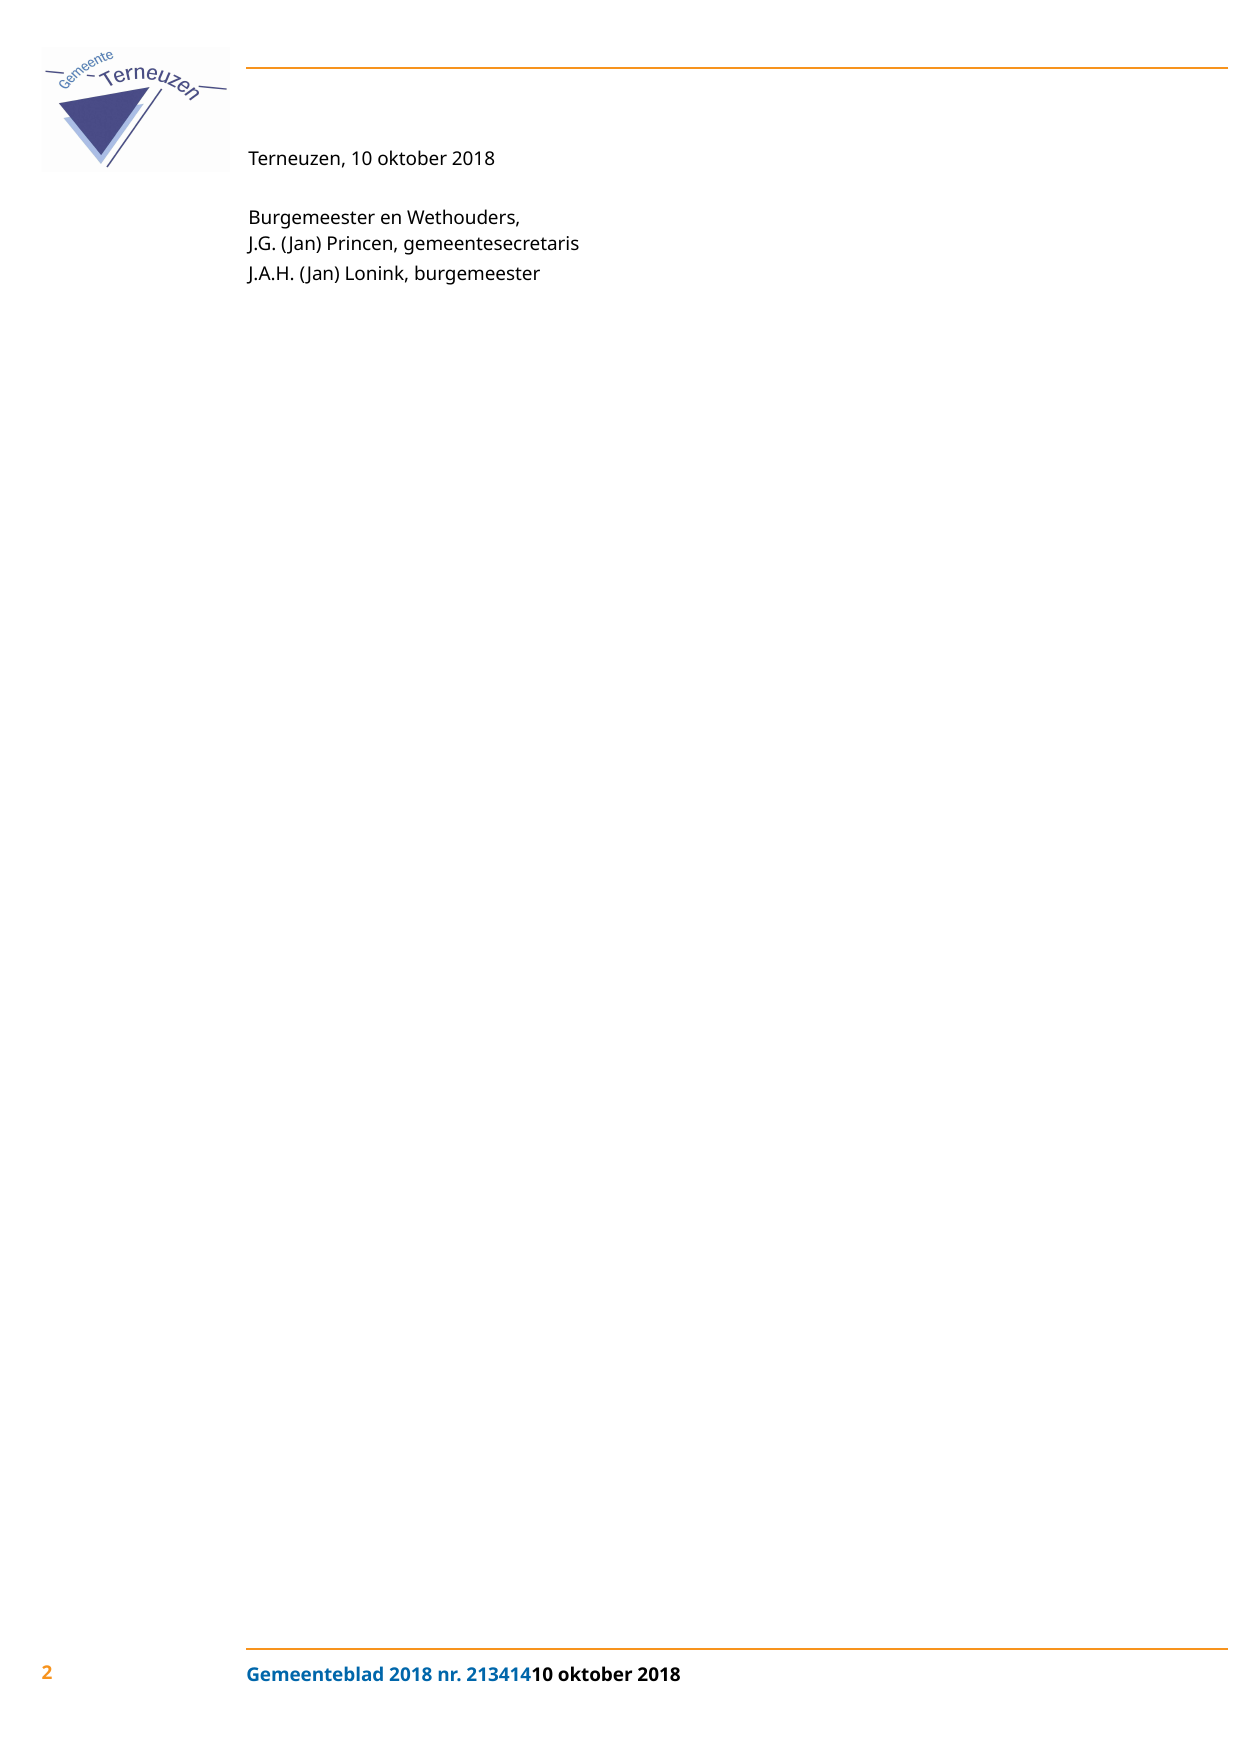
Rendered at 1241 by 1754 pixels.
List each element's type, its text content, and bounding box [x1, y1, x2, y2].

table_cell [248, 286, 1152, 311]
table_cell [248, 311, 700, 337]
table_cell [700, 311, 1152, 337]
picture [41, 47, 231, 172]
table_cell [700, 230, 1152, 286]
table_header Terneuzen, 10 oktober 2018 Burgemeester en Wethouders, [248, 145, 1152, 230]
table_cell J.G. (Jan) Princen, gemeentesecretaris J.A.H. (Jan) Lonink, burgemeester [248, 230, 700, 286]
